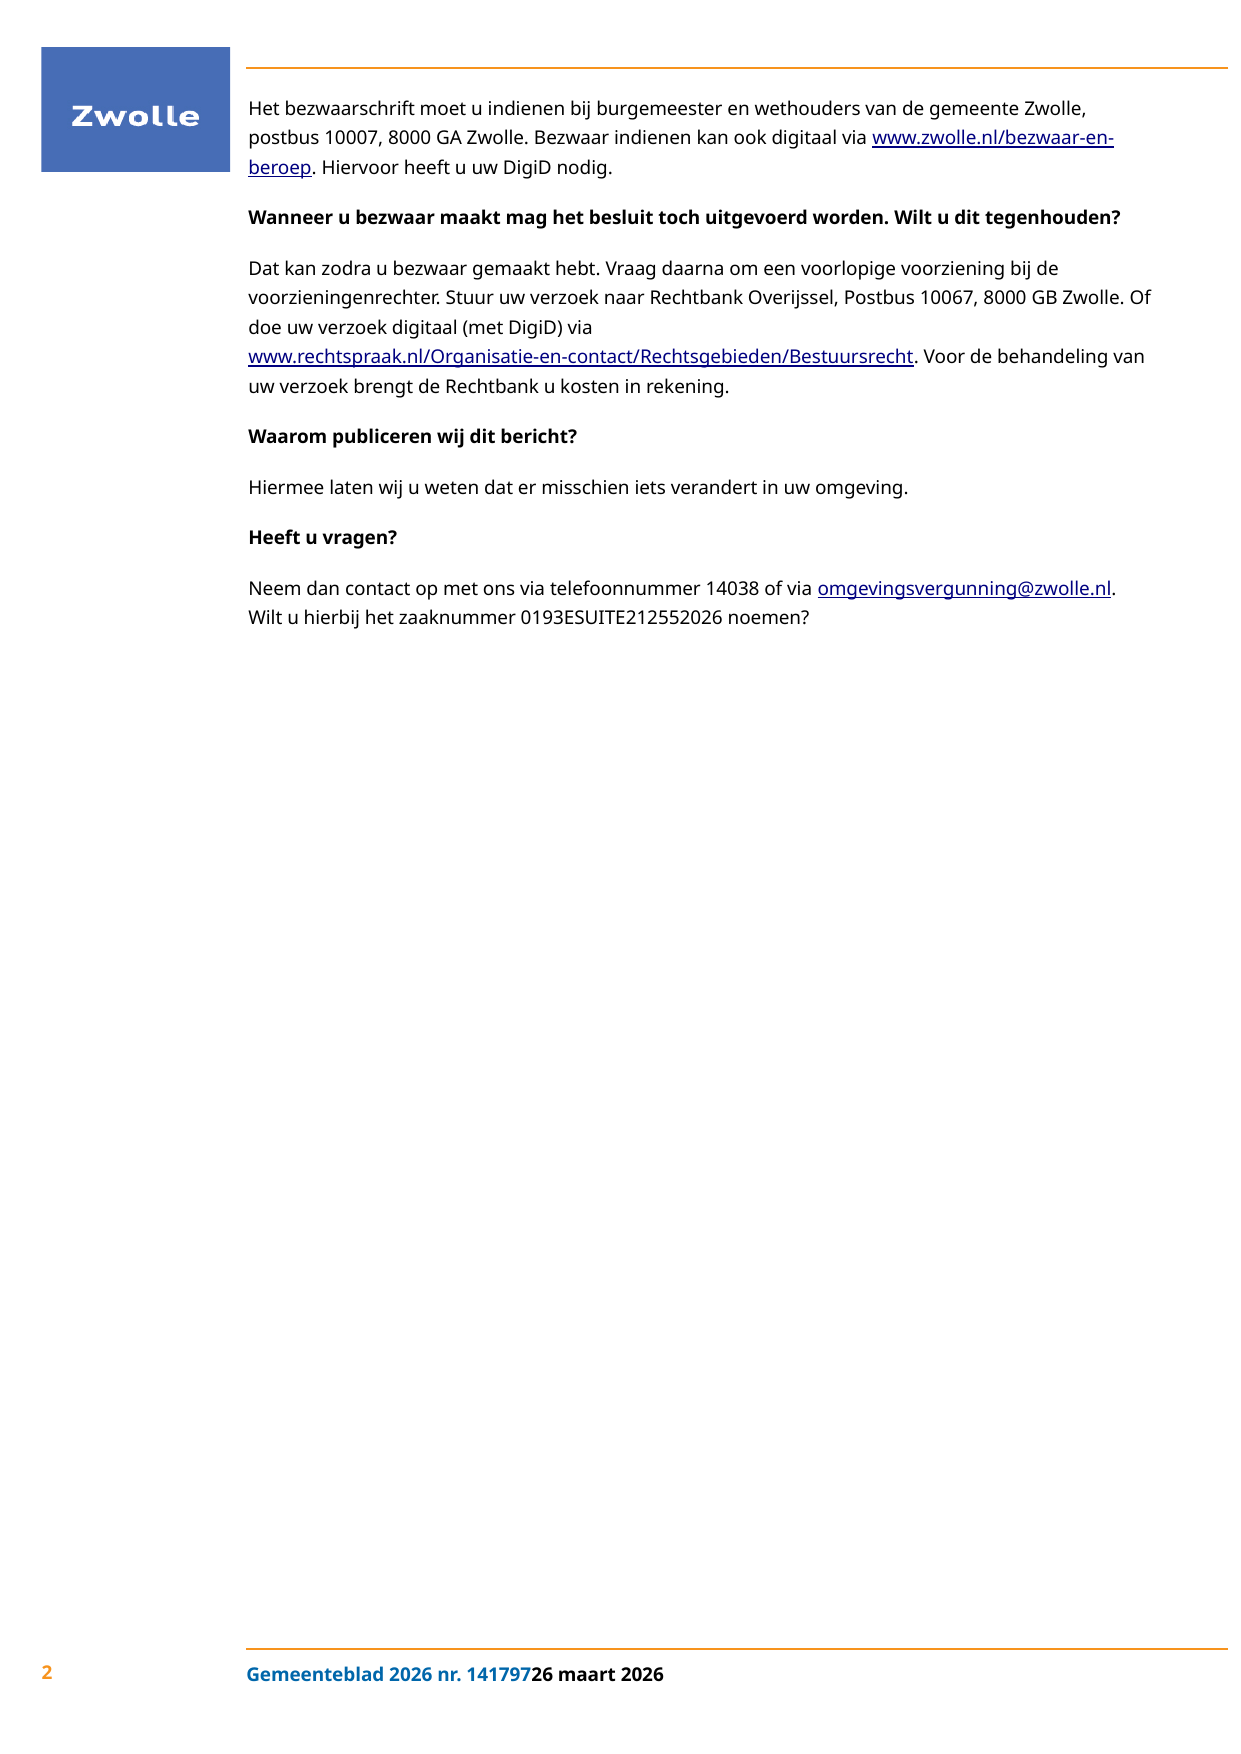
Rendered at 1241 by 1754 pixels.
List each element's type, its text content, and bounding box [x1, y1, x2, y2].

text Wanneer u bezwaar maakt mag het besluit toch uitgevoerd worden. Wilt u dit tegenhouden? [248, 204, 1152, 230]
text Waarom publiceren wij dit bericht? [248, 423, 1152, 449]
text Dat kan zodra u bezwaar gemaakt hebt. Vraag daarna om een voorlopige voorziening bij de voorzieningenrechter. Stuur uw verzoek naar Rechtbank Overijssel, Postbus 10067, 8000 GB Zwolle. Of doe uw verzoek digitaal (met DigiD) via www.rechtspraak.nl/Organisatie-en-contact/Rechtsgebieden/Bestuursrecht. Voor de behandeling van uw verzoek brengt de Rechtbank u kosten in rekening. [248, 255, 1152, 399]
text Neem dan contact op met ons via telefoonnummer 14038 of via omgevingsvergunning@zwolle.nl. Wilt u hierbij het zaaknummer 0193ESUITE212552026 noemen? [248, 575, 1152, 630]
text Het bezwaarschrift moet u indienen bij burgemeester en wethouders van de gemeente Zwolle, postbus 10007, 8000 GA Zwolle. Bezwaar indienen kan ook digitaal via www.zwolle.nl/bezwaar-en-beroep. Hiervoor heeft u uw DigiD nodig. [248, 95, 1152, 180]
text Heeft u vragen? [248, 524, 1152, 550]
text Hiermee laten wij u weten dat er misschien iets verandert in uw omgeving. [248, 474, 1152, 500]
picture [41, 47, 231, 172]
